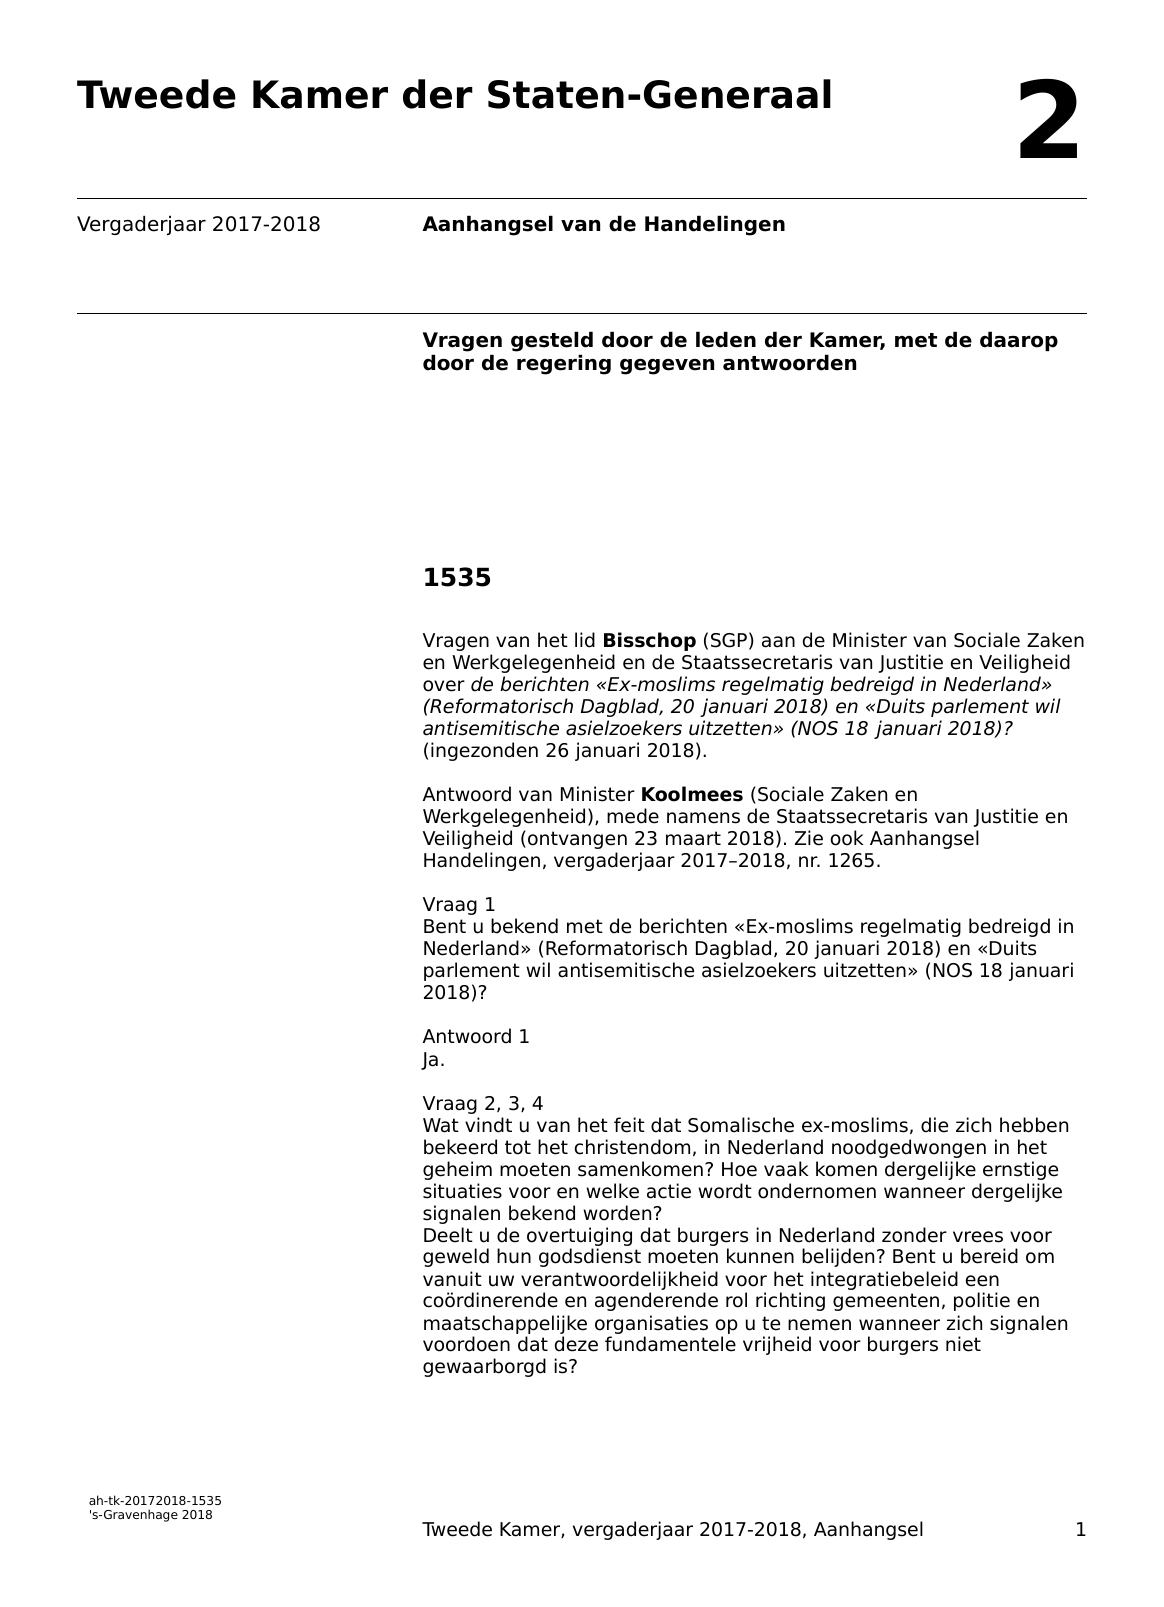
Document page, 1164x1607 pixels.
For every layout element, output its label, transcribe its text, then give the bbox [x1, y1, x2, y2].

table_header Tweede Kamer der Staten-Generaal [77, 59, 886, 198]
text Antwoord van Minister Koolmees (Sociale Zaken en Werkgelegenheid), mede namens de Staatssecretaris van Justitie en Veiligheid (ontvangen 23 maart 2018). Zie ook Aanhangsel Handelingen, vergaderjaar 2017–2018, nr. 1265. [422, 784, 1087, 872]
table_cell Vragen gesteld door de leden der Kamer, met de daarop door de regering gegeven antwoorden [422, 314, 1087, 375]
table_header 2 [886, 59, 1087, 198]
table_cell Vergaderjaar 2017-2018 [77, 199, 422, 313]
text 1535 [422, 563, 1087, 592]
text 's-Gravenhage 2018 [88, 1508, 323, 1522]
text Antwoord 1 [422, 1026, 1087, 1048]
text Vraag 1 [422, 894, 1087, 916]
text Wat vindt u van het feit dat Somalische ex-moslims, die zich hebben bekeerd tot het christendom, in Nederland noodgedwongen in het geheim moeten samenkomen? Hoe vaak komen dergelijke ernstige situaties voor en welke actie wordt ondernomen wanneer dergelijke signalen bekend worden? [422, 1114, 1087, 1224]
text Vragen van het lid Bisschop (SGP) aan de Minister van Sociale Zaken en Werkgelegenheid en de Staatssecretaris van Justitie en Veiligheid over de berichten «Ex-moslims regelmatig bedreigd in Nederland» (Reformatorisch Dagblad, 20 januari 2018) en «Duits parlement wil antisemitische asielzoekers uitzetten» (NOS 18 januari 2018)? (ingezonden 26 januari 2018). [422, 630, 1087, 762]
text Bent u bekend met de berichten «Ex-moslims regelmatig bedreigd in Nederland» (Reformatorisch Dagblad, 20 januari 2018) en «Duits parlement wil antisemitische asielzoekers uitzetten» (NOS 18 januari 2018)? [422, 916, 1087, 1004]
table_cell [77, 314, 422, 375]
text ah-tk-20172018-1535 [88, 1494, 323, 1508]
text Ja. [422, 1048, 1087, 1070]
table_cell Aanhangsel van de Handelingen [422, 199, 1087, 313]
text Vraag 2, 3, 4 [422, 1093, 1087, 1114]
text Deelt u de overtuiging dat burgers in Nederland zonder vrees voor geweld hun godsdienst moeten kunnen belijden? Bent u bereid om vanuit uw verantwoordelijkheid voor het integratiebeleid een coördinerende en agenderende rol richting gemeenten, politie en maatschappelijke organisaties op u te nemen wanneer zich signalen voordoen dat deze fundamentele vrijheid voor burgers niet gewaarborgd is? [422, 1224, 1087, 1378]
